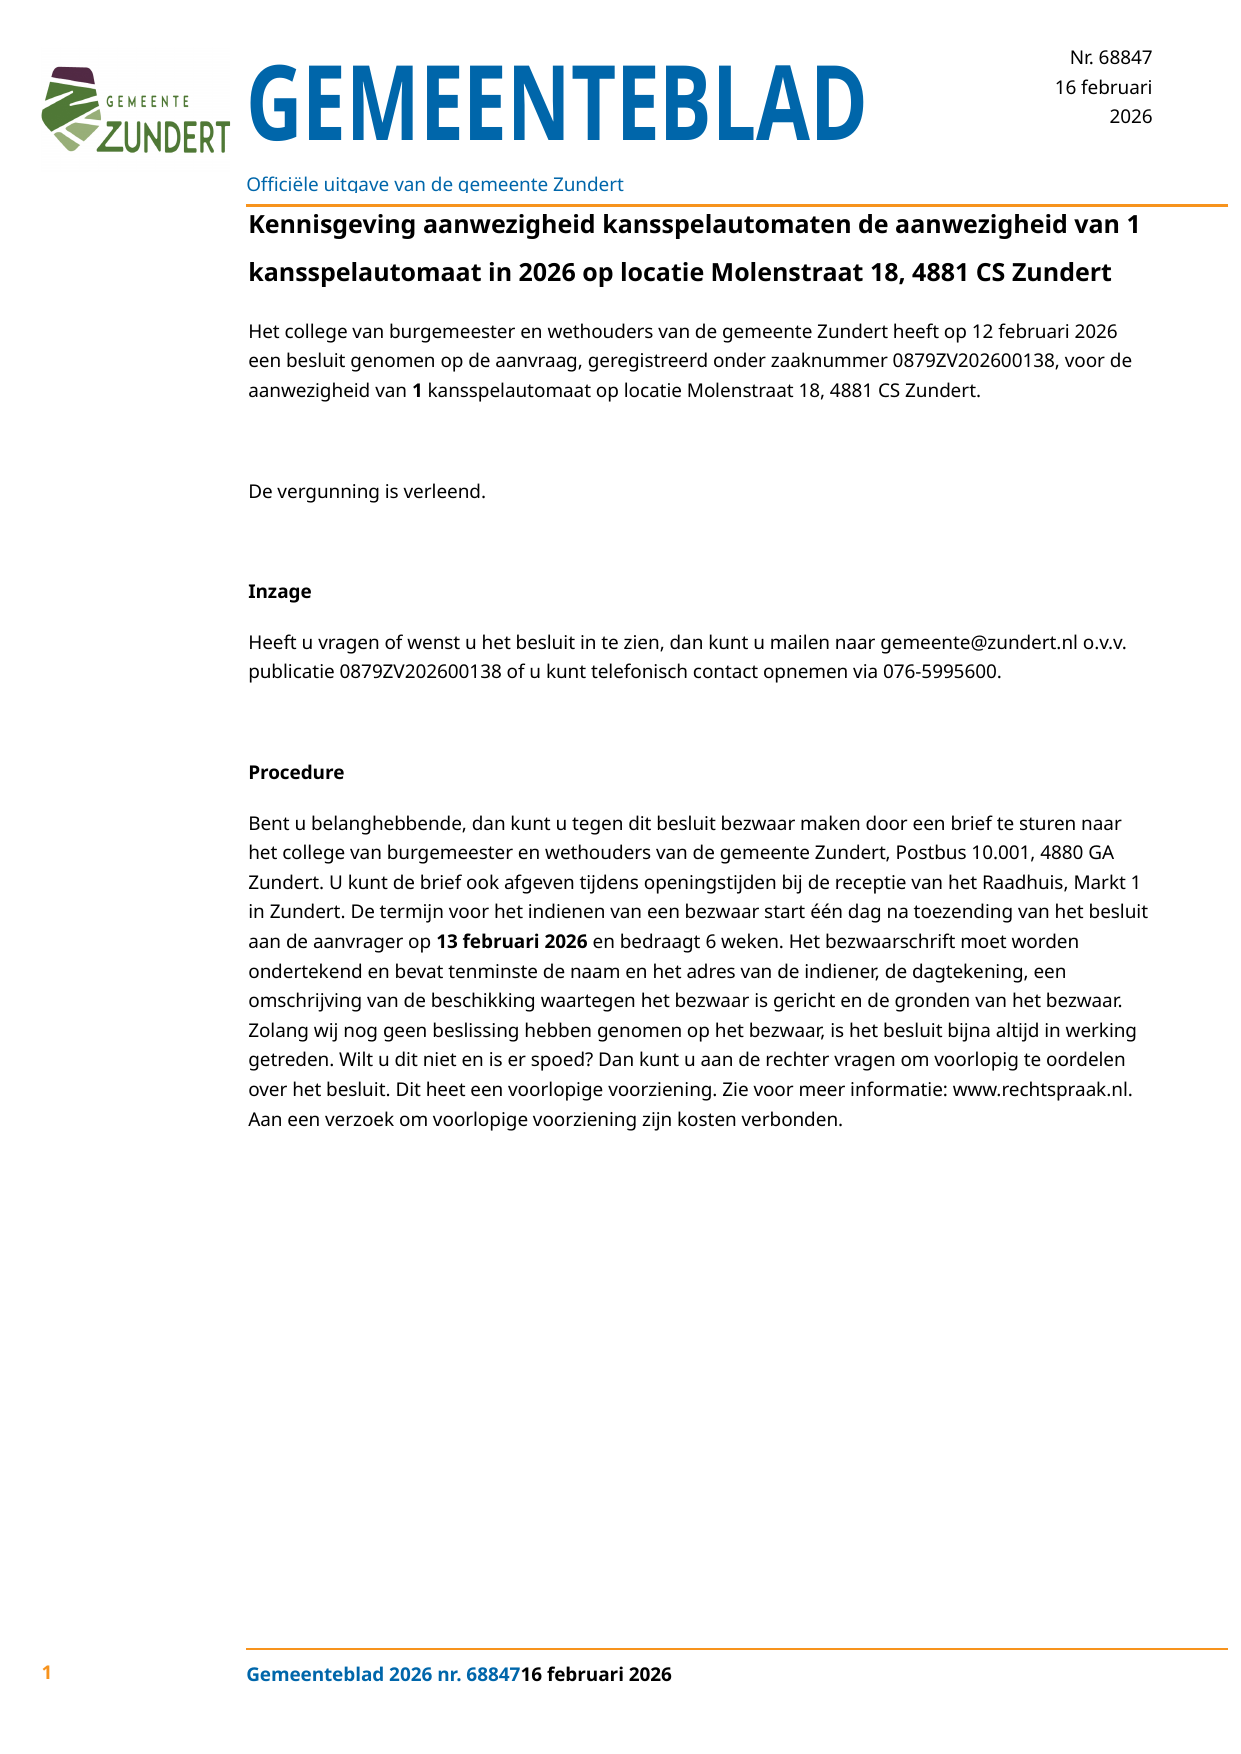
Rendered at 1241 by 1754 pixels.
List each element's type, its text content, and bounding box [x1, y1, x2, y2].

picture [41, 47, 231, 172]
text Inzage [248, 579, 1152, 604]
text De vergunning is verleend. [248, 478, 1152, 504]
text Het college van burgemeester en wethouders van de gemeente Zundert heeft op 12 februari 2026 een besluit genomen op de aanvraag, geregistreerd onder zaaknummer 0879ZV202600138, voor de aanwezigheid van 1 kansspelautomaat op locatie Molenstraat 18, 4881 CS Zundert. [248, 318, 1152, 403]
text Kennisgeving aanwezigheid kansspelautomaten de aanwezigheid van 1 kansspelautomaat in 2026 op locatie Molenstraat 18, 4881 CS Zundert [248, 207, 1152, 288]
text Procedure [248, 759, 1152, 785]
text Heeft u vragen of wenst u het besluit in te zien, dan kunt u mailen naar gemeente@zundert.nl o.v.v. publicatie 0879ZV202600138 of u kunt telefonisch contact opnemen via 076-5995600. [248, 629, 1152, 684]
text Bent u belanghebbende, dan kunt u tegen dit besluit bezwaar maken door een brief te sturen naar het college van burgemeester en wethouders van de gemeente Zundert, Postbus 10.001, 4880 GA Zundert. U kunt de brief ook afgeven tijdens openingstijden bij de receptie van het Raadhuis, Markt 1 in Zundert. De termijn voor het indienen van een bezwaar start één dag na toezending van het besluit aan de aanvrager op 13 februari 2026 en bedraagt 6 weken. Het bezwaarschrift moet worden ondertekend en bevat tenminste de naam en het adres van de indiener, de dagtekening, een omschrijving van de beschikking waartegen het bezwaar is gericht en de gronden van het bezwaar. Zolang wij nog geen beslissing hebben genomen op het bezwaar, is het besluit bijna altijd in werking getreden. Wilt u dit niet en is er spoed? Dan kunt u aan de rechter vragen om voorlopig te oordelen over het besluit. Dit heet een voorlopige voorziening. Zie voor meer informatie: www.rechtspraak.nl. Aan een verzoek om voorlopige voorziening zijn kosten verbonden. [248, 810, 1152, 1132]
